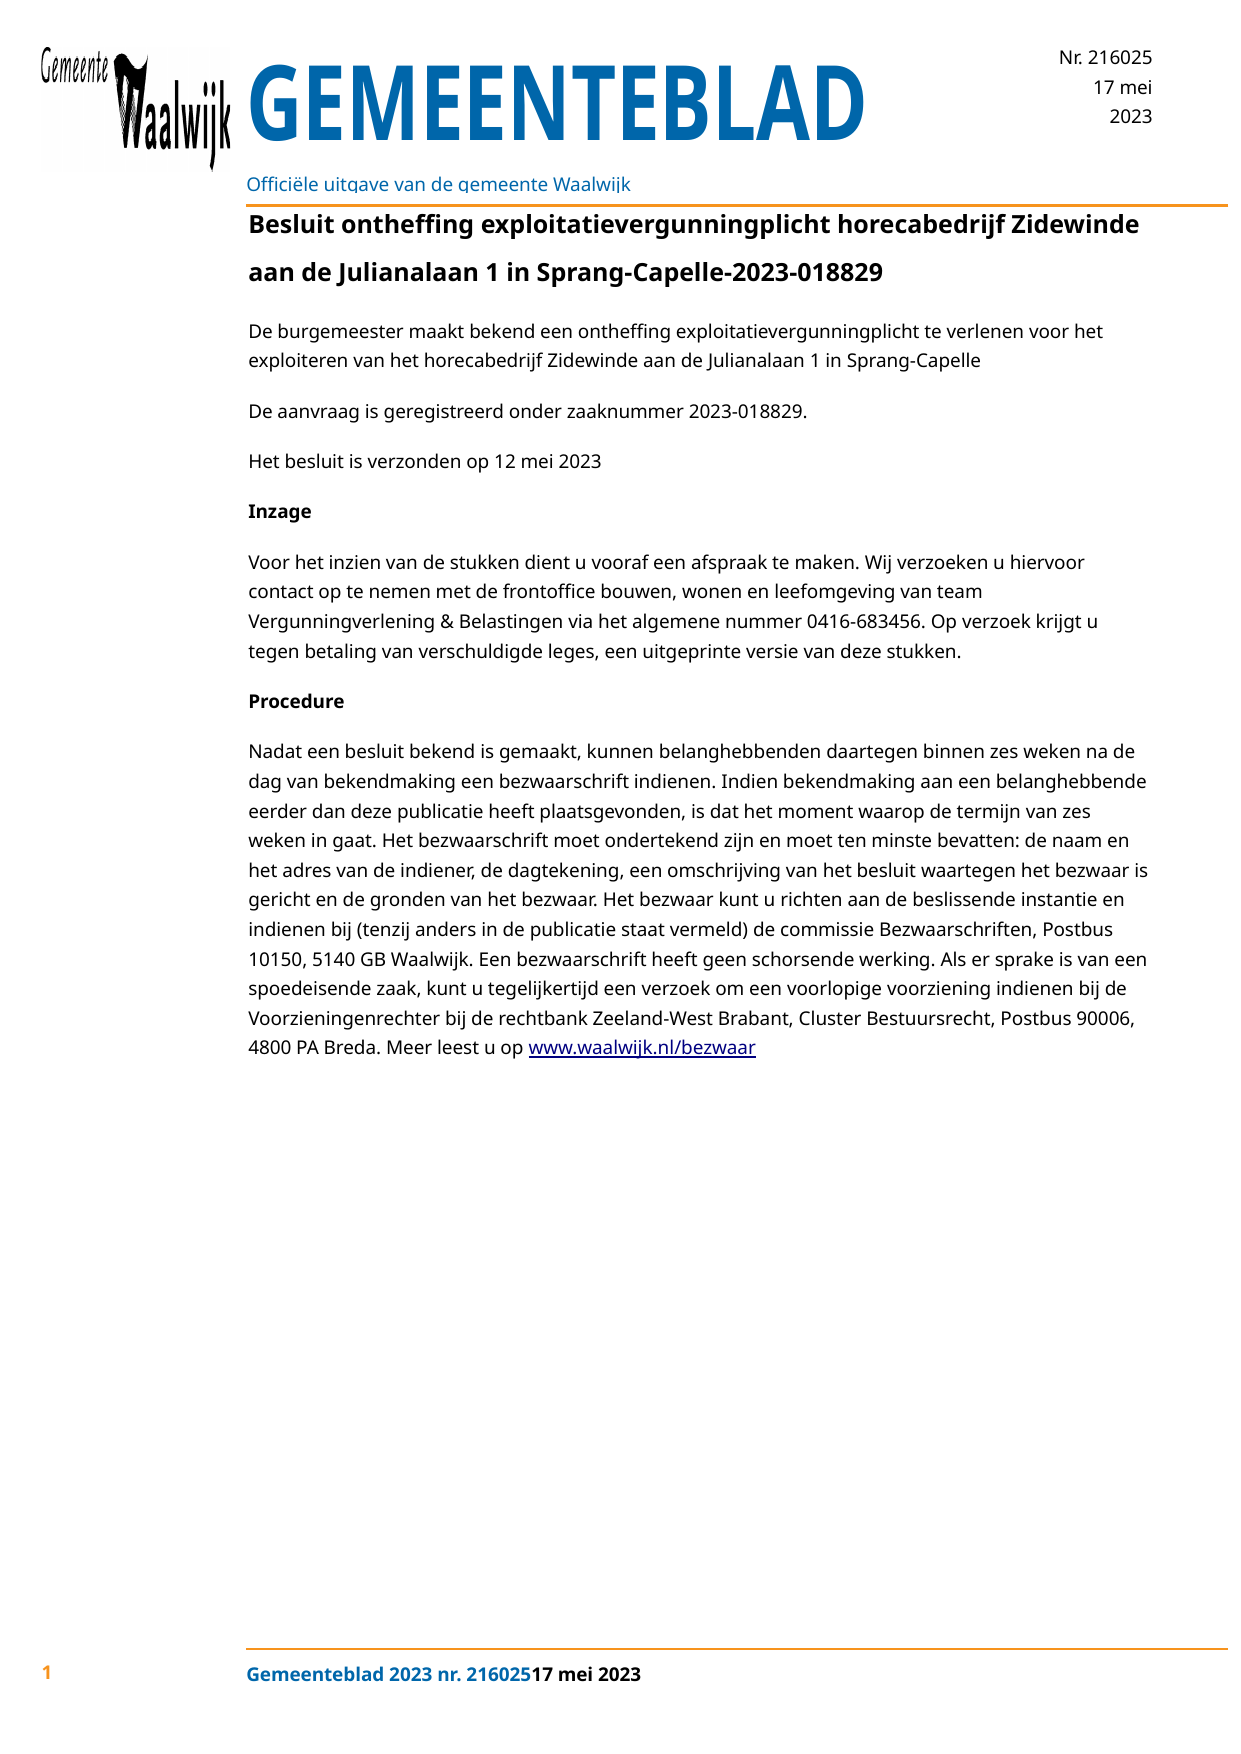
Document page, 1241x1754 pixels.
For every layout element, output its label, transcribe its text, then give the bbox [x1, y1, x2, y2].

text Nadat een besluit bekend is gemaakt, kunnen belanghebbenden daartegen binnen zes weken na de dag van bekendmaking een bezwaarschrift indienen. Indien bekendmaking aan een belanghebbende eerder dan deze publicatie heeft plaatsgevonden, is dat het moment waarop de termijn van zes weken in gaat. Het bezwaarschrift moet ondertekend zijn en moet ten minste bevatten: de naam en het adres van de indiener, de dagtekening, een omschrijving van het besluit waartegen het bezwaar is gericht en de gronden van het bezwaar. Het bezwaar kunt u richten aan de beslissende instantie en indienen bij (tenzij anders in de publicatie staat vermeld) de commissie Bezwaarschriften, Postbus 10150, 5140 GB Waalwijk. Een bezwaarschrift heeft geen schorsende werking. Als er sprake is van een spoedeisende zaak, kunt u tegelijkertijd een verzoek om een voorlopige voorziening indienen bij de Voorzieningenrechter bij de rechtbank Zeeland-West Brabant, Cluster Bestuursrecht, Postbus 90006, 4800 PA Breda. Meer leest u op www.waalwijk.nl/bezwaar [248, 739, 1152, 1060]
text Besluit ontheffing exploitatievergunningplicht horecabedrijf Zidewinde aan de Julianalaan 1 in Sprang-Capelle-2023-018829 [248, 207, 1152, 288]
picture [41, 47, 231, 172]
text Inzage [248, 499, 1152, 524]
text De aanvraag is geregistreerd onder zaaknummer 2023-018829. [248, 398, 1152, 424]
text Het besluit is verzonden op 12 mei 2023 [248, 448, 1152, 474]
text Voor het inzien van de stukken dient u vooraf een afspraak te maken. Wij verzoeken u hiervoor contact op te nemen met de frontoffice bouwen, wonen en leefomgeving van team Vergunningverlening & Belastingen via het algemene nummer 0416-683456. Op verzoek krijgt u tegen betaling van verschuldigde leges, een uitgeprinte versie van deze stukken. [248, 549, 1152, 664]
text De burgemeester maakt bekend een ontheffing exploitatievergunningplicht te verlenen voor het exploiteren van het horecabedrijf Zidewinde aan de Julianalaan 1 in Sprang-Capelle [248, 318, 1152, 373]
text Procedure [248, 688, 1152, 714]
